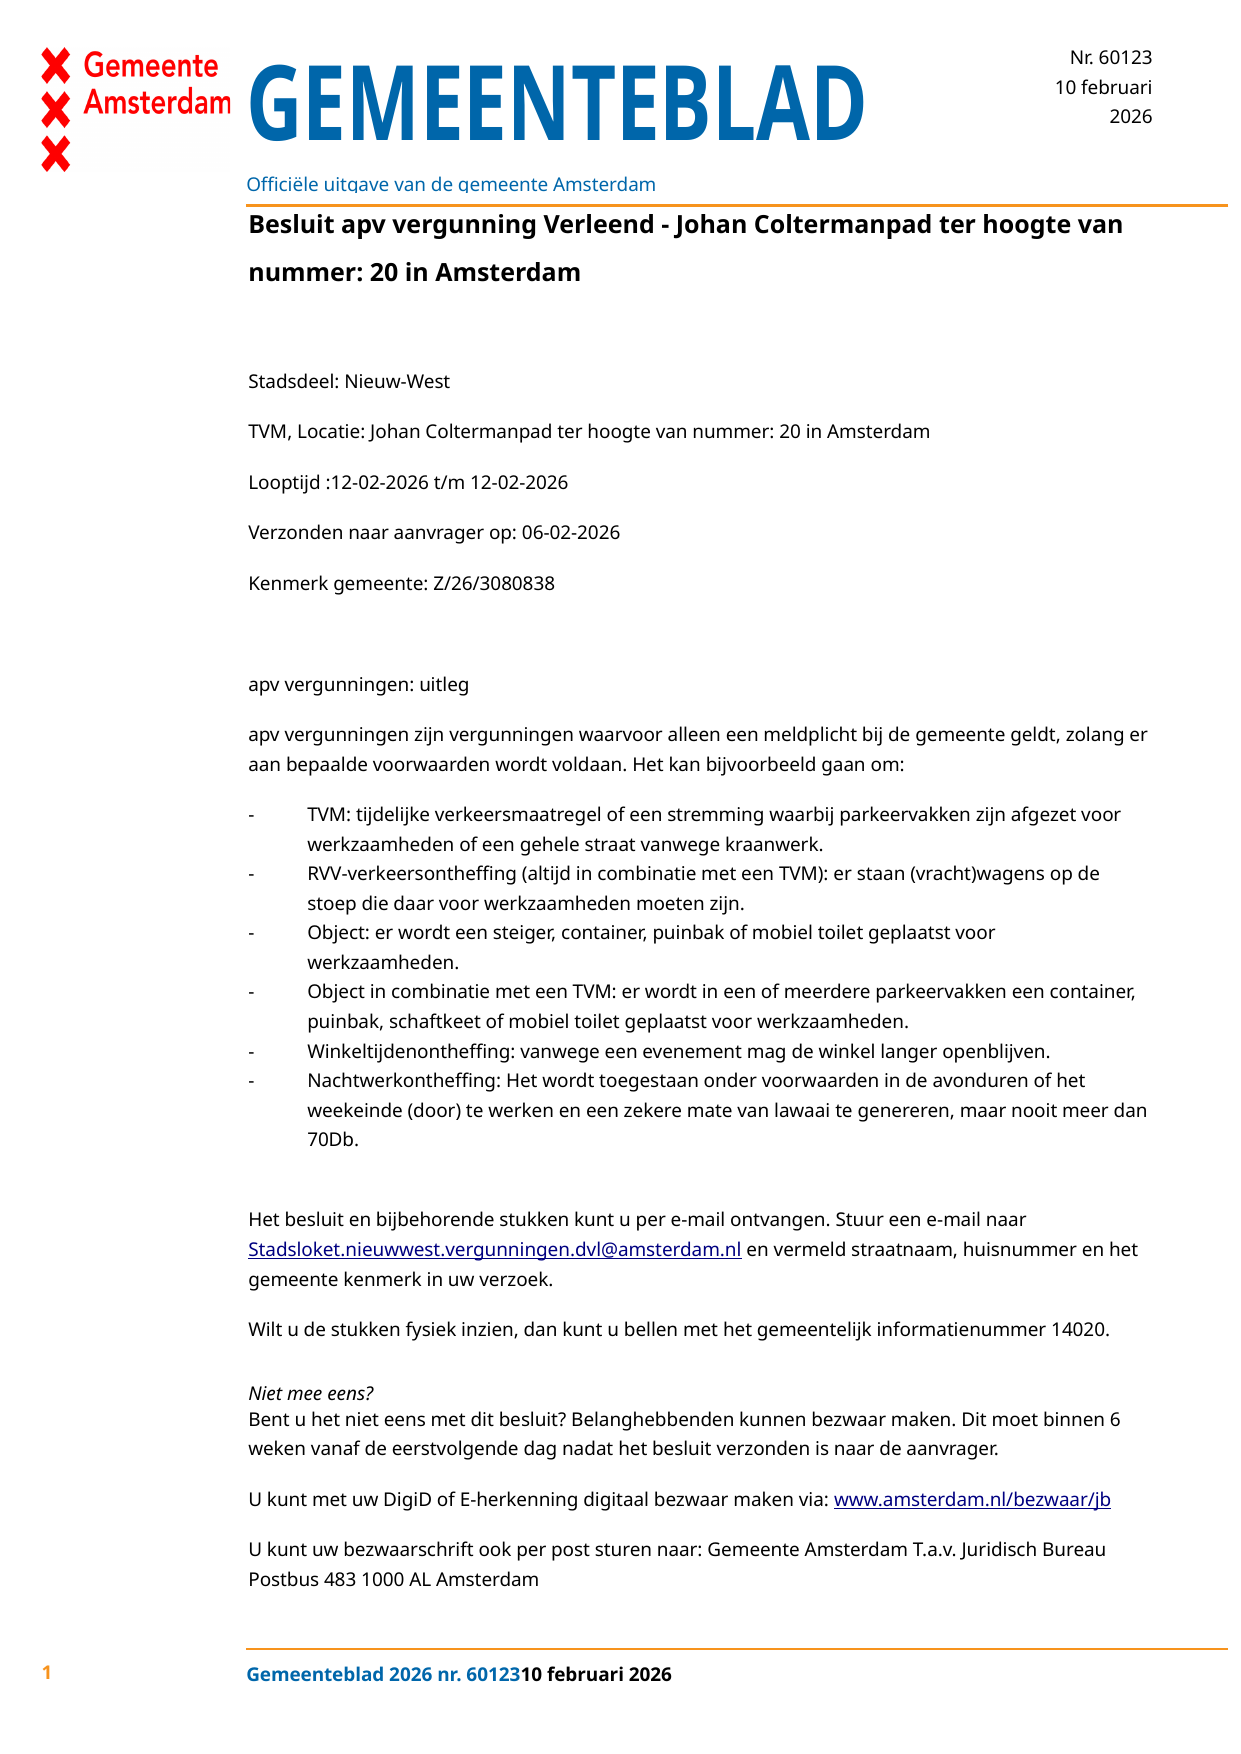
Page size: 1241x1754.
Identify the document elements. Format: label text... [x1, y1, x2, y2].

text U kunt met uw DigiD of E-herkenning digitaal bezwaar maken via: www.amsterdam.nl/bezwaar/jb [248, 1486, 1152, 1512]
list Object: er wordt een steiger, container, puinbak of mobiel toilet geplaatst voor werkzaamheden. [248, 919, 1152, 975]
text Niet mee eens? [248, 1380, 1152, 1406]
list TVM: tijdelijke verkeersmaatregel of een stremming waarbij parkeervakken zijn afgezet voor werkzaamheden of een gehele straat vanwege kraanwerk. [248, 801, 1152, 857]
text Kenmerk gemeente: Z/26/3080838 [248, 570, 1152, 596]
list Object in combinatie met een TVM: er wordt in een of meerdere parkeervakken een container, puinbak, schaftkeet of mobiel toilet geplaatst voor werkzaamheden. [248, 979, 1152, 1034]
list Winkeltijdenontheffing: vanwege een evenement mag de winkel langer openblijven. [248, 1038, 1152, 1064]
list RVV-verkeersontheffing (altijd in combinatie met een TVM): er staan (vracht)wagens op de stoep die daar voor werkzaamheden moeten zijn. [248, 860, 1152, 916]
text apv vergunningen: uitleg [248, 671, 1152, 697]
text Verzonden naar aanvrager op: 06-02-2026 [248, 519, 1152, 545]
text TVM, Locatie: Johan Coltermanpad ter hoogte van nummer: 20 in Amsterdam [248, 419, 1152, 444]
text Wilt u de stukken fysiek inzien, dan kunt u bellen met het gemeentelijk informatienummer 14020. [248, 1316, 1152, 1342]
text Bent u het niet eens met dit besluit? Belanghebbenden kunnen bezwaar maken. Dit moet binnen 6 weken vanaf de eerstvolgende dag nadat het besluit verzonden is naar de aanvrager. [248, 1406, 1152, 1461]
list Nachtwerkontheffing: Het wordt toegestaan onder voorwaarden in de avonduren of het weekeinde (door) te werken en een zekere mate van lawaai te genereren, maar nooit meer dan 70Db. [248, 1067, 1152, 1152]
text Het besluit en bijbehorende stukken kunt u per e-mail ontvangen. Stuur een e-mail naar Stadsloket.nieuwwest.vergunningen.dvl@amsterdam.nl en vermeld straatnaam, huisnummer en het gemeente kenmerk in uw verzoek. [248, 1207, 1152, 1292]
text apv vergunningen zijn vergunningen waarvoor alleen een meldplicht bij de gemeente geldt, zolang er aan bepaalde voorwaarden wordt voldaan. Het kan bijvoorbeeld gaan om: [248, 721, 1152, 777]
text U kunt uw bezwaarschrift ook per post sturen naar: Gemeente Amsterdam T.a.v. Juridisch Bureau Postbus 483 1000 AL Amsterdam [248, 1536, 1152, 1592]
picture [41, 47, 231, 172]
text Looptijd :12-02-2026 t/m 12-02-2026 [248, 469, 1152, 495]
text Besluit apv vergunning Verleend - Johan Coltermanpad ter hoogte van nummer: 20 in Amsterdam [248, 207, 1152, 288]
text Stadsdeel: Nieuw-West [248, 368, 1152, 394]
